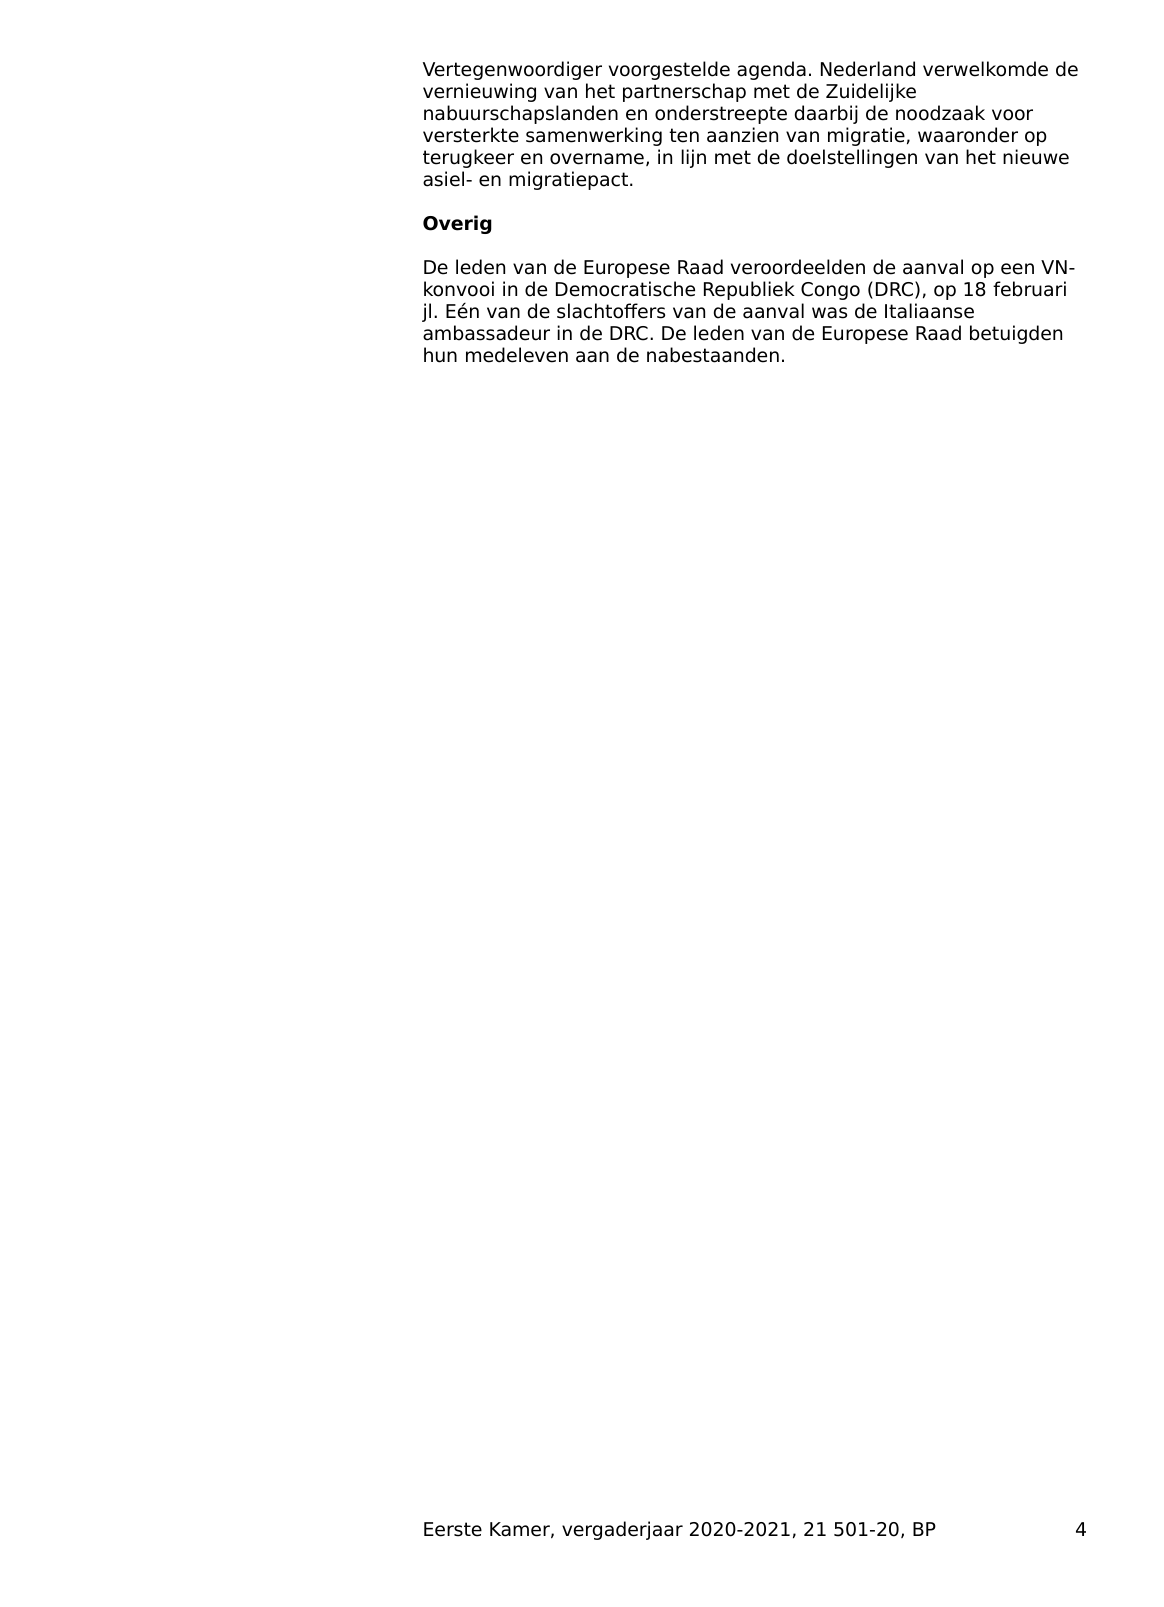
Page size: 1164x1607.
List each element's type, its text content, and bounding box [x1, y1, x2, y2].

subtitle Overig [422, 213, 1087, 235]
text De leden van de Europese Raad veroordeelden de aanval op een VN-konvooi in de Democratische Republiek Congo (DRC), op 18 februari jl. Eén van de slachtoffers van de aanval was de Italiaanse ambassadeur in de DRC. De leden van de Europese Raad betuigden hun medeleven aan de nabestaanden. [422, 257, 1087, 367]
text Vertegenwoordiger voorgestelde agenda. Nederland verwelkomde de vernieuwing van het partnerschap met de Zuidelijke nabuurschapslanden en onderstreepte daarbij de noodzaak voor versterkte samenwerking ten aanzien van migratie, waaronder op terugkeer en overname, in lijn met de doelstellingen van het nieuwe asiel- en migratiepact. [422, 59, 1087, 191]
